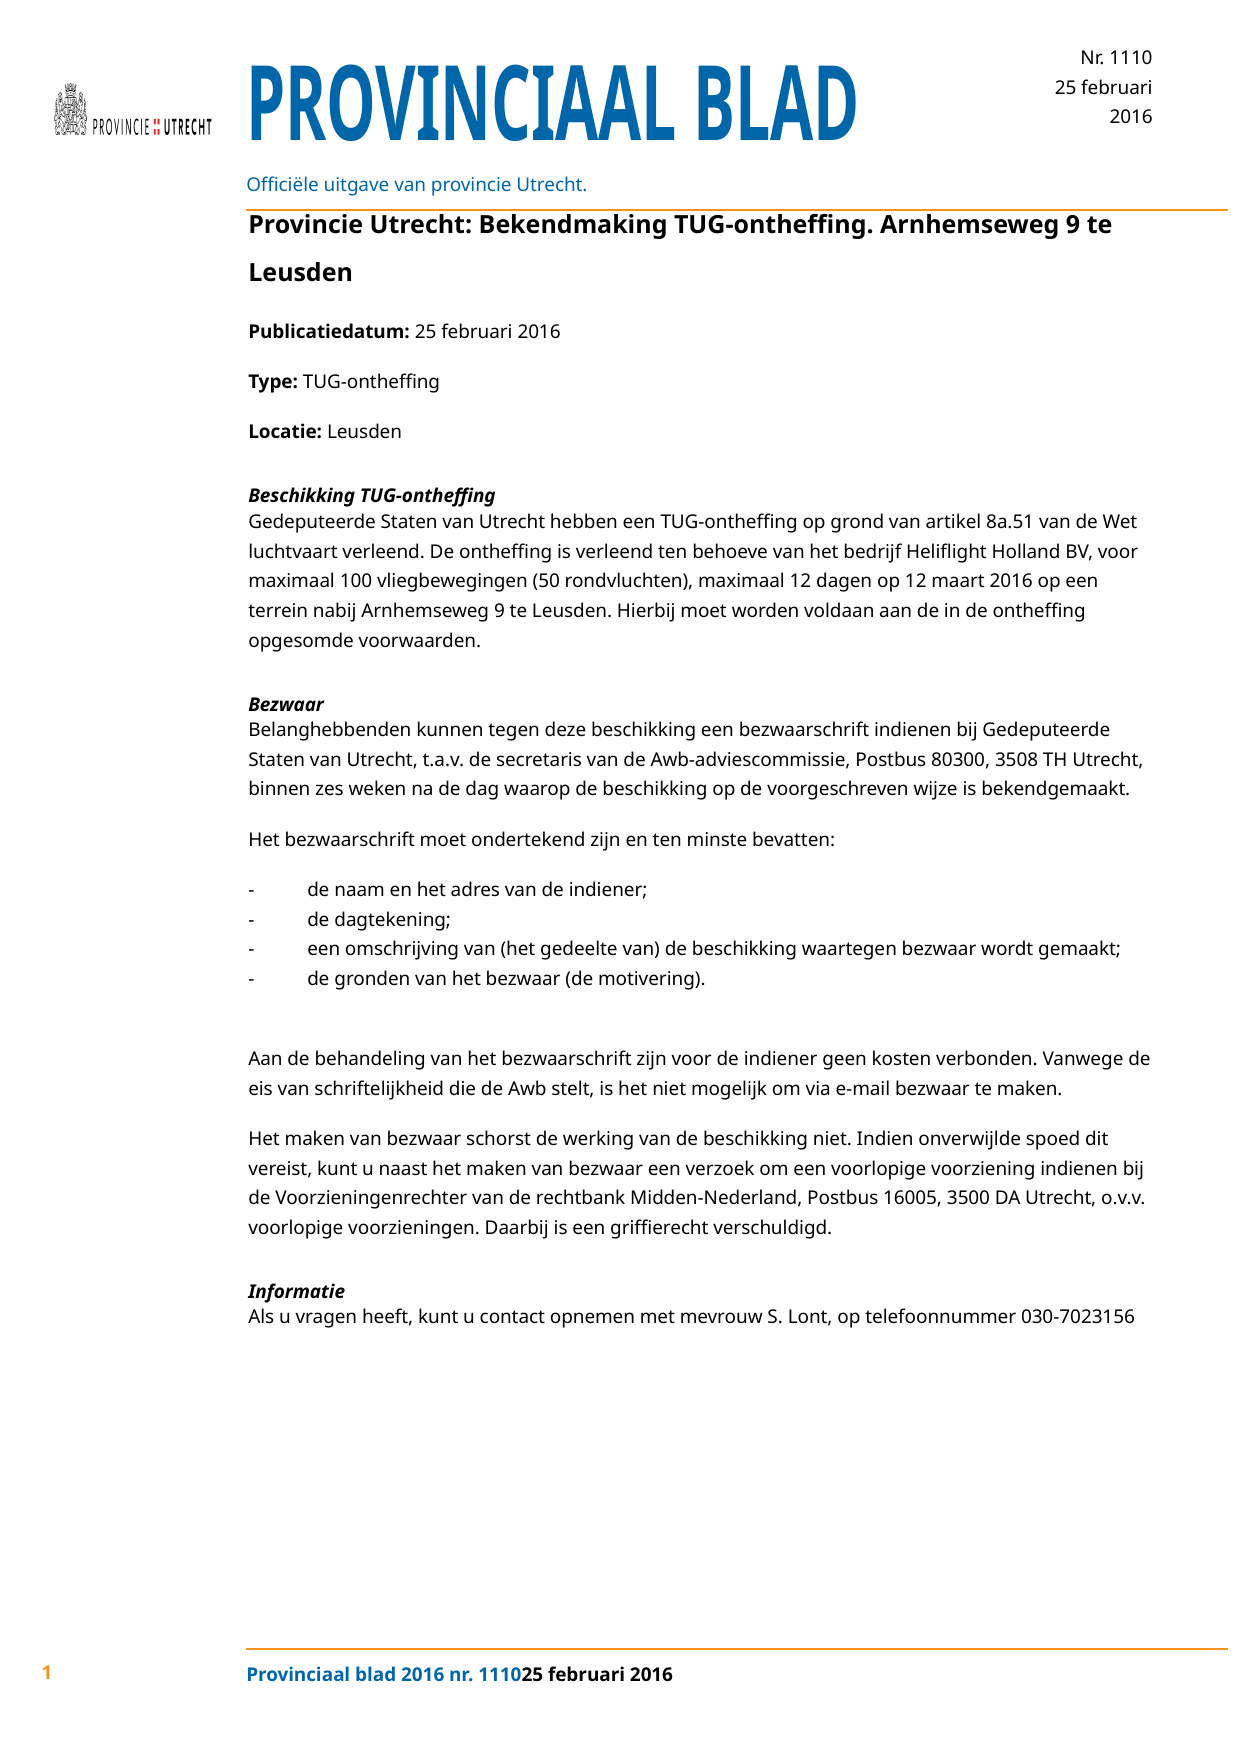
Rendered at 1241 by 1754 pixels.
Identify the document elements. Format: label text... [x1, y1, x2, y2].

text Publicatiedatum: 25 februari 2016 [248, 318, 1152, 344]
list de naam en het adres van de indiener; [248, 876, 1152, 902]
text Het maken van bezwaar schorst de werking van de beschikking niet. Indien onverwijlde spoed dit vereist, kunt u naast het maken van bezwaar een verzoek om een voorlopige voorziening indienen bij de Voorzieningenrechter van de rechtbank Midden-Nederland, Postbus 16005, 3500 DA Utrecht, o.v.v. voorlopige voorzieningen. Daarbij is een griffierecht verschuldigd. [248, 1125, 1152, 1240]
list een omschrijving van (het gedeelte van) de beschikking waartegen bezwaar wordt gemaakt; [248, 936, 1152, 961]
picture [41, 47, 231, 172]
text Informatie [248, 1278, 1152, 1304]
list de gronden van het bezwaar (de motivering). [248, 965, 1152, 991]
text Provincie Utrecht: Bekendmaking TUG-ontheffing. Arnhemseweg 9 te Leusden [248, 211, 1152, 288]
text Belanghebbenden kunnen tegen deze beschikking een bezwaarschrift indienen bij Gedeputeerde Staten van Utrecht, t.a.v. de secretaris van de Awb-adviescommissie, Postbus 80300, 3508 TH Utrecht, binnen zes weken na de dag waarop de beschikking op de voorgeschreven wijze is bekendgemaakt. [248, 716, 1152, 801]
text Het bezwaarschrift moet ondertekend zijn en ten minste bevatten: [248, 826, 1152, 852]
text Beschikking TUG-ontheffing [248, 483, 1152, 508]
text Type: TUG-ontheffing [248, 368, 1152, 394]
text Bezwaar [248, 691, 1152, 716]
text Als u vragen heeft, kunt u contact opnemen met mevrouw S. Lont, op telefoonnummer 030-7023156 [248, 1304, 1152, 1329]
text Gedeputeerde Staten van Utrecht hebben een TUG-ontheffing op grond van artikel 8a.51 van de Wet luchtvaart verleend. De ontheffing is verleend ten behoeve van het bedrijf Heliflight Holland BV, voor maximaal 100 vliegbewegingen (50 rondvluchten), maximaal 12 dagen op 12 maart 2016 op een terrein nabij Arnhemseweg 9 te Leusden. Hierbij moet worden voldaan aan de in de ontheffing opgesomde voorwaarden. [248, 508, 1152, 652]
list de dagtekening; [248, 906, 1152, 932]
text Locatie: Leusden [248, 419, 1152, 444]
text Aan de behandeling van het bezwaarschrift zijn voor de indiener geen kosten verbonden. Vanwege de eis van schriftelijkheid die de Awb stelt, is het niet mogelijk om via e-mail bezwaar te maken. [248, 1045, 1152, 1101]
